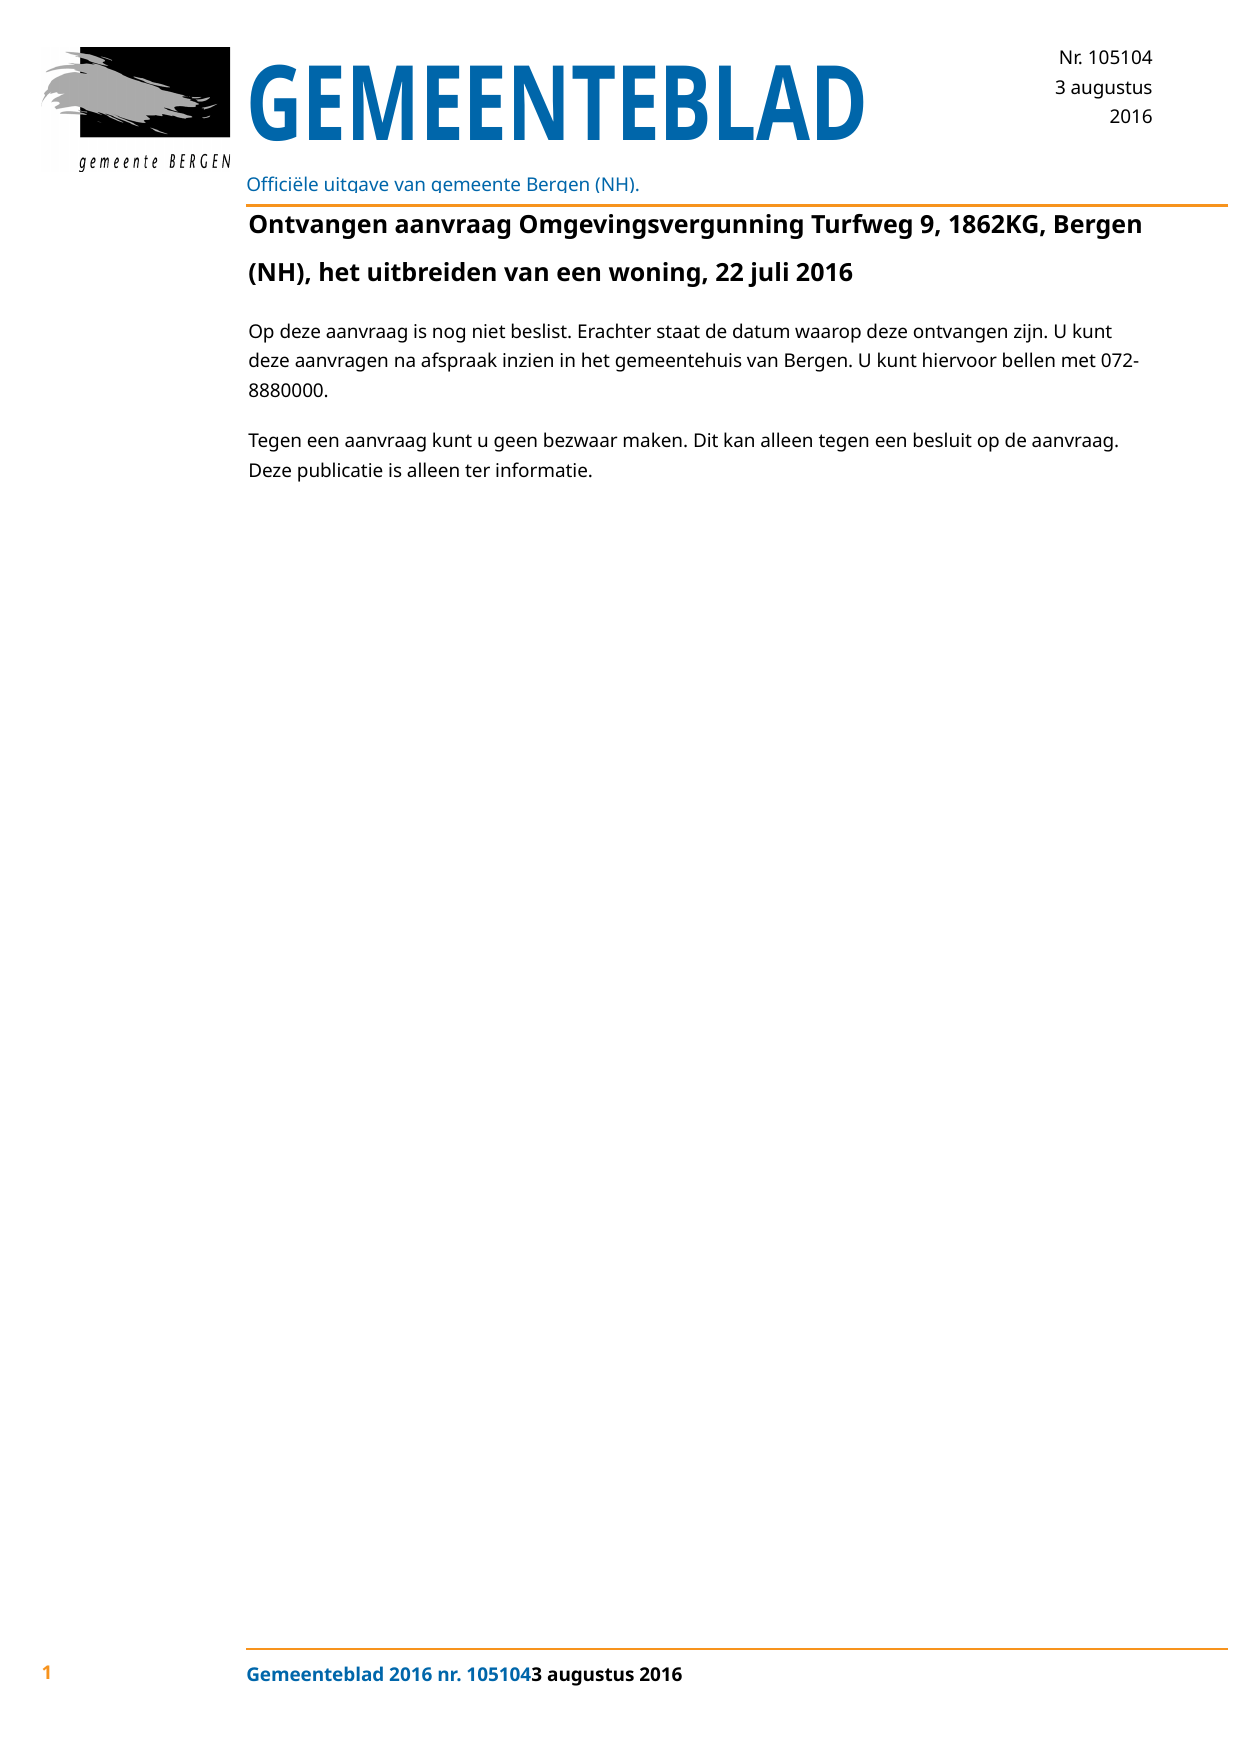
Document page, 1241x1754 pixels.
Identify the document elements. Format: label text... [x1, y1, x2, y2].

text Tegen een aanvraag kunt u geen bezwaar maken. Dit kan alleen tegen een besluit op de aanvraag. Deze publicatie is alleen ter informatie. [248, 427, 1152, 483]
picture [41, 47, 231, 172]
text Op deze aanvraag is nog niet beslist. Erachter staat de datum waarop deze ontvangen zijn. U kunt deze aanvragen na afspraak inzien in het gemeentehuis van Bergen. U kunt hiervoor bellen met 072-8880000. [248, 318, 1152, 403]
text Ontvangen aanvraag Omgevingsvergunning Turfweg 9, 1862KG, Bergen (NH), het uitbreiden van een woning, 22 juli 2016 [248, 207, 1152, 288]
